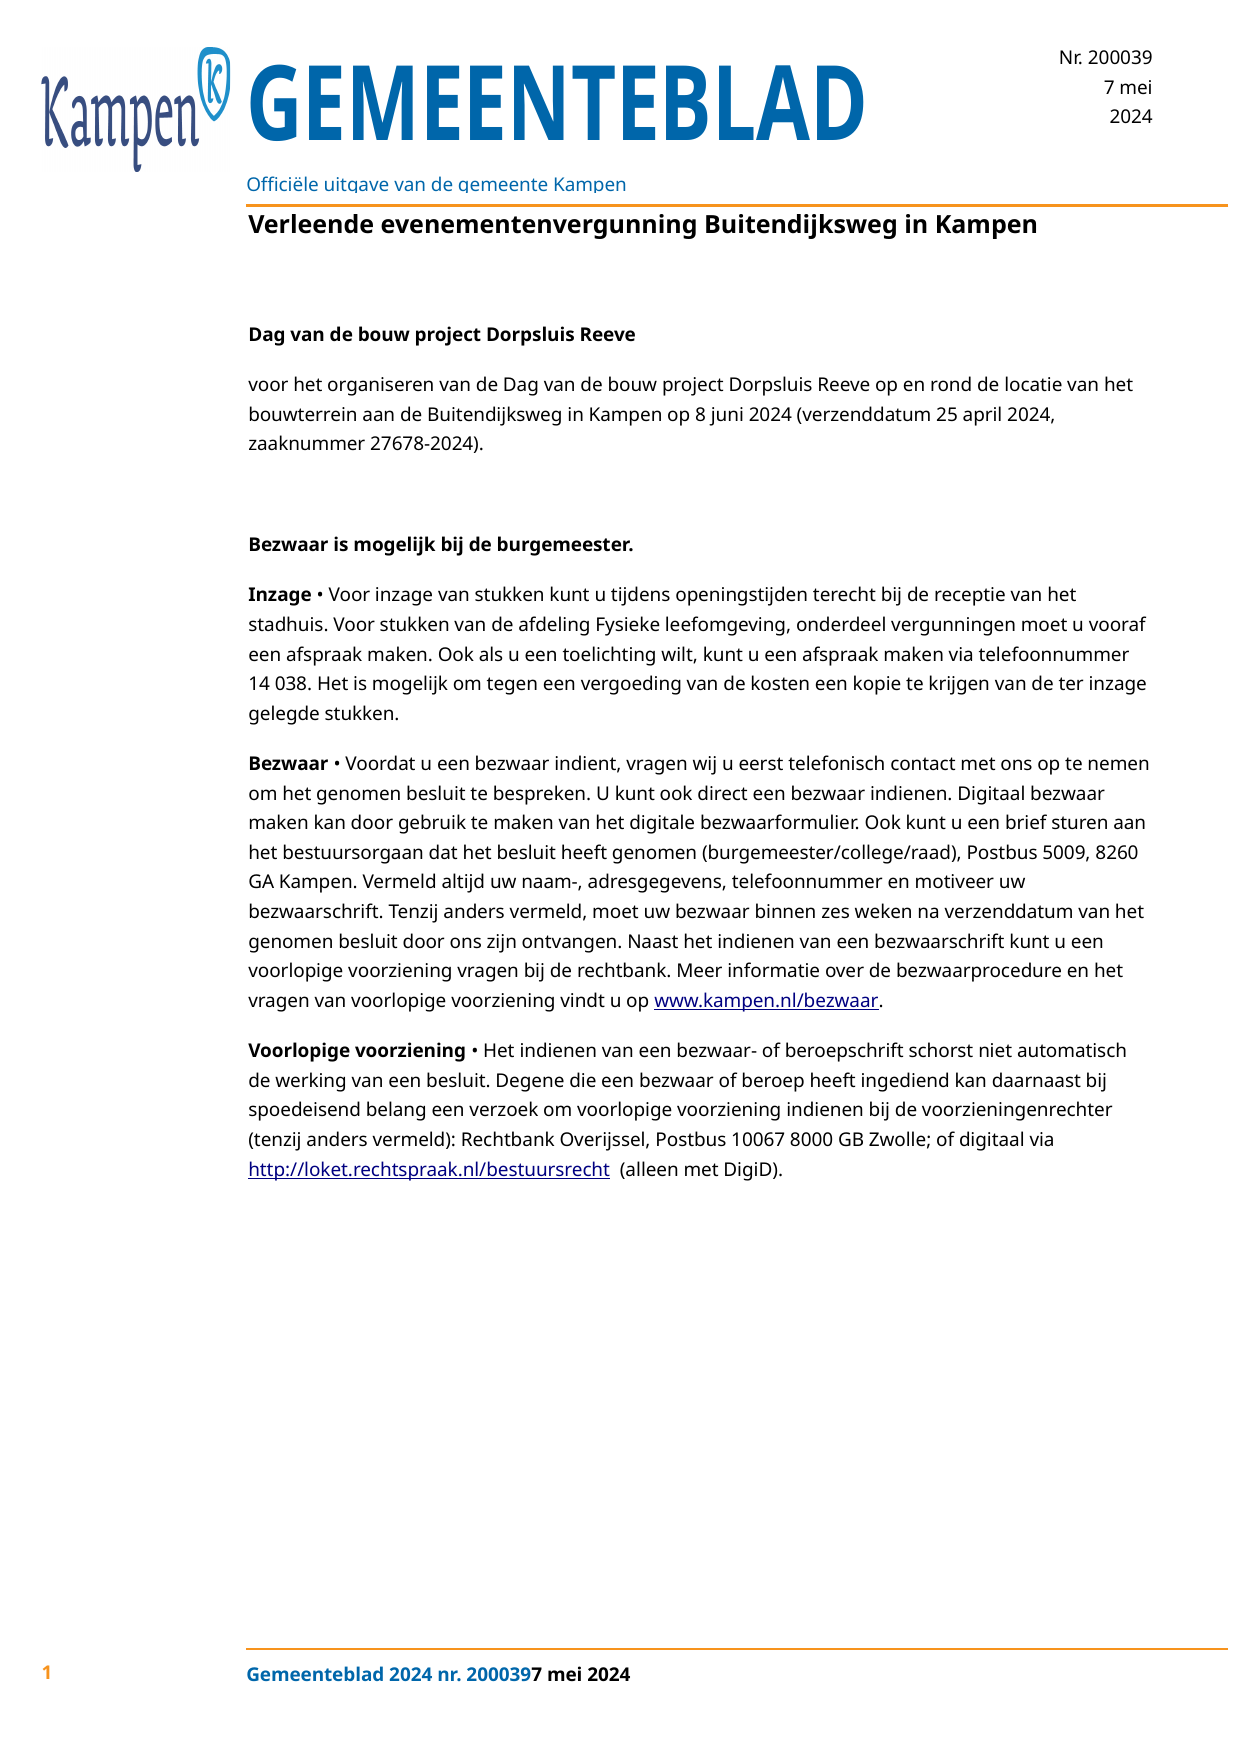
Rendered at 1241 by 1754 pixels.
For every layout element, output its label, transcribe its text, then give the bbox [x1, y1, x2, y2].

text Inzage • Voor inzage van stukken kunt u tijdens openingstijden terecht bij de receptie van het stadhuis. Voor stukken van de afdeling Fysieke leefomgeving, onderdeel vergunningen moet u vooraf een afspraak maken. Ook als u een toelichting wilt, kunt u een afspraak maken via telefoonnummer 14 038. Het is mogelijk om tegen een vergoeding van de kosten een kopie te krijgen van de ter inzage gelegde stukken. [248, 582, 1152, 726]
text Verleende evenementenvergunning Buitendijksweg in Kampen [248, 207, 1152, 241]
picture [41, 47, 231, 172]
text voor het organiseren van de Dag van de bouw project Dorpsluis Reeve op en rond de locatie van het bouwterrein aan de Buitendijksweg in Kampen op 8 juni 2024 (verzenddatum 25 april 2024, zaaknummer 27678-2024). [248, 371, 1152, 456]
text Bezwaar is mogelijk bij de burgemeester. [248, 531, 1152, 557]
text Bezwaar • Voordat u een bezwaar indient, vragen wij u eerst telefonisch contact met ons op te nemen om het genomen besluit te bespreken. U kunt ook direct een bezwaar indienen. Digitaal bezwaar maken kan door gebruik te maken van het digitale bezwaarformulier. Ook kunt u een brief sturen aan het bestuursorgaan dat het besluit heeft genomen (burgemeester/college/raad), Postbus 5009, 8260 GA Kampen. Vermeld altijd uw naam-, adresgegevens, telefoonnummer en motiveer uw bezwaarschrift. Tenzij anders vermeld, moet uw bezwaar binnen zes weken na verzenddatum van het genomen besluit door ons zijn ontvangen. Naast het indienen van een bezwaarschrift kunt u een voorlopige voorziening vragen bij de rechtbank. Meer informatie over de bezwaarprocedure en het vragen van voorlopige voorziening vindt u op www.kampen.nl/bezwaar. [248, 750, 1152, 1013]
text Dag van de bouw project Dorpsluis Reeve [248, 321, 1152, 346]
text Voorlopige voorziening • Het indienen van een bezwaar- of beroepschrift schorst niet automatisch de werking van een besluit. Degene die een bezwaar of beroep heeft ingediend kan daarnaast bij spoedeisend belang een verzoek om voorlopige voorziening indienen bij de voorzieningenrechter (tenzij anders vermeld): Rechtbank Overijssel, Postbus 10067 8000 GB Zwolle; of digitaal via http://loket.rechtspraak.nl/bestuursrecht (alleen met DigiD). [248, 1037, 1152, 1181]
